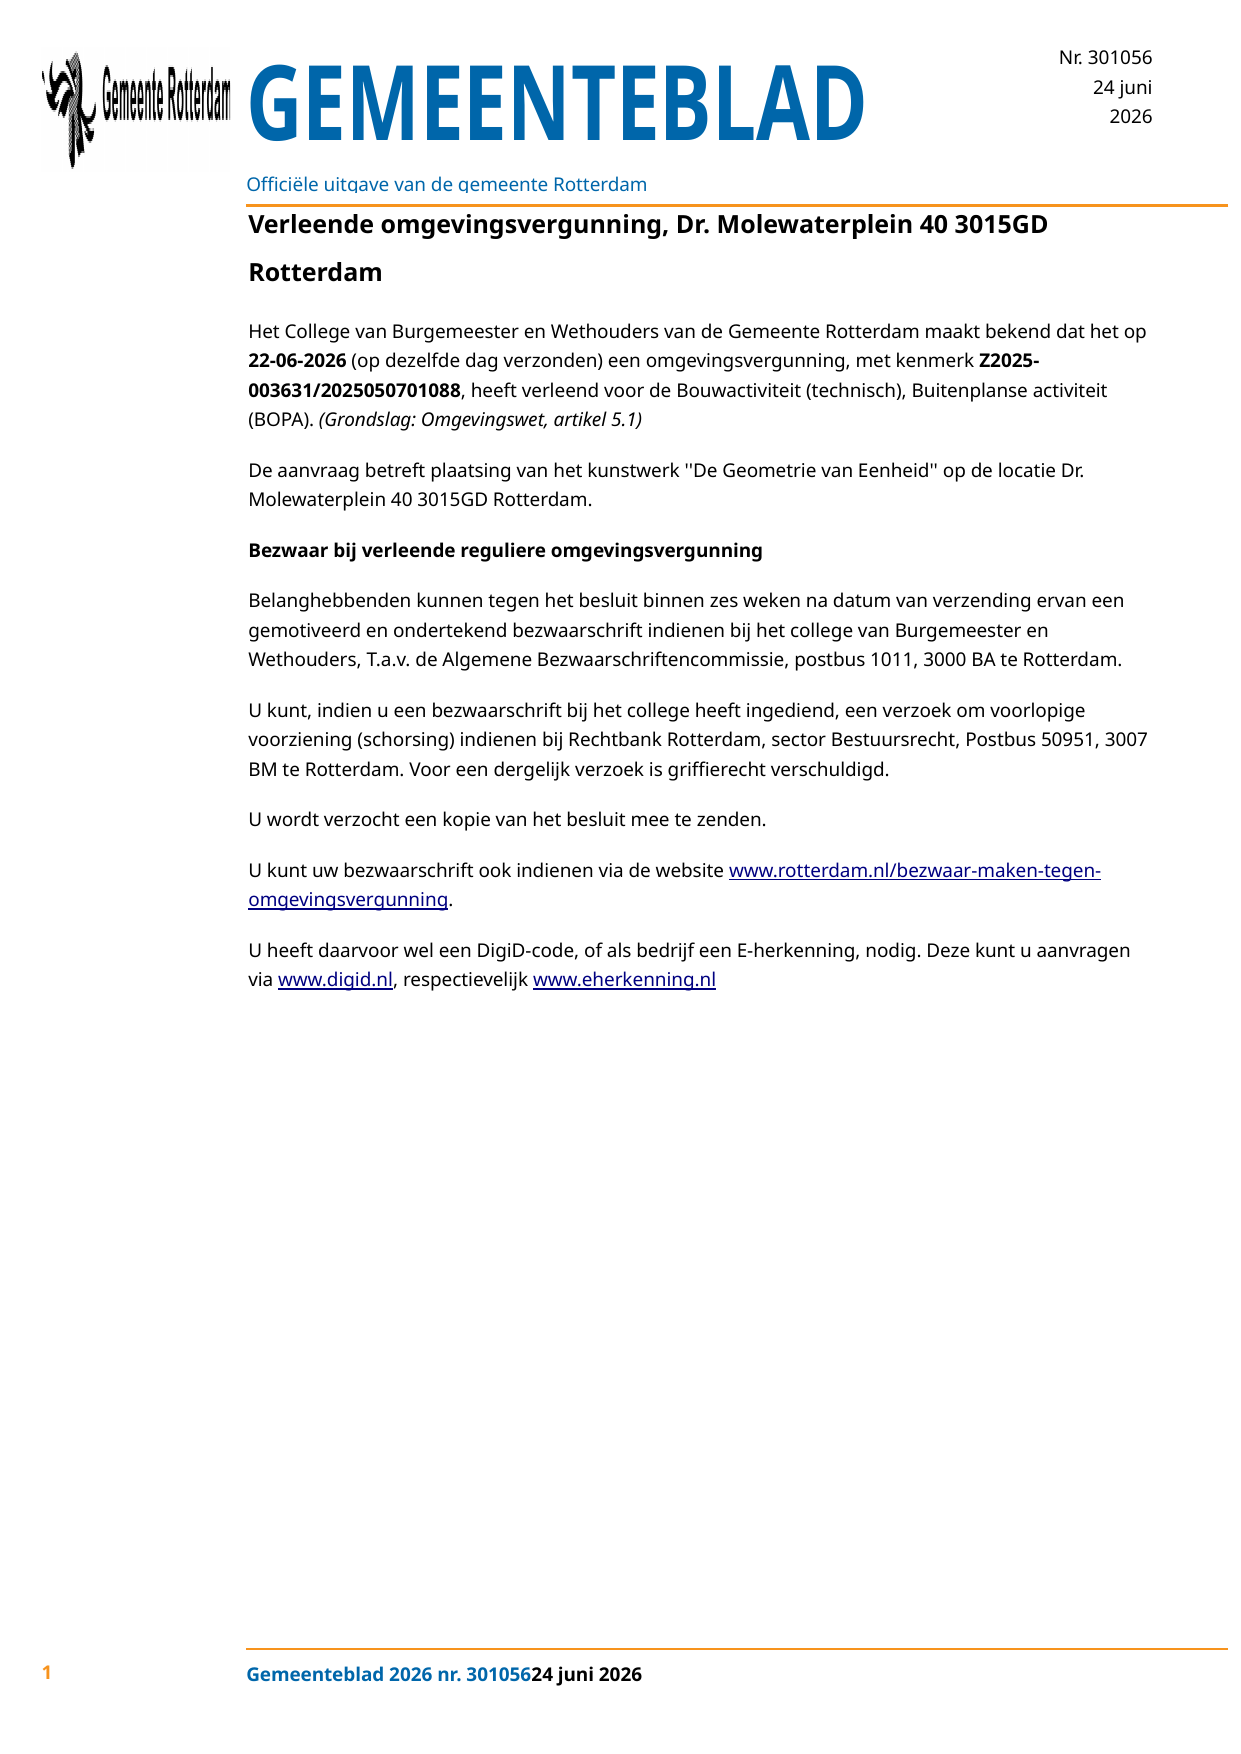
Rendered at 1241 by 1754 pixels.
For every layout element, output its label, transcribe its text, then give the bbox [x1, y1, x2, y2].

text Belanghebbenden kunnen tegen het besluit binnen zes weken na datum van verzending ervan een gemotiveerd en ondertekend bezwaarschrift indienen bij het college van Burgemeester en Wethouders, T.a.v. de Algemene Bezwaarschriftencommissie, postbus 1011, 3000 BA te Rotterdam. [248, 587, 1152, 672]
picture [41, 47, 231, 172]
text Verleende omgevingsvergunning, Dr. Molewaterplein 40 3015GD Rotterdam [248, 207, 1152, 288]
text U kunt uw bezwaarschrift ook indienen via de website www.rotterdam.nl/bezwaar-maken-tegen-omgevingsvergunning. [248, 857, 1152, 912]
text Bezwaar bij verleende reguliere omgevingsvergunning [248, 537, 1152, 563]
text U kunt, indien u een bezwaarschrift bij het college heeft ingediend, een verzoek om voorlopige voorziening (schorsing) indienen bij Rechtbank Rotterdam, sector Bestuursrecht, Postbus 50951, 3007 BM te Rotterdam. Voor een dergelijk verzoek is griffierecht verschuldigd. [248, 697, 1152, 782]
text De aanvraag betreft plaatsing van het kunstwerk ''De Geometrie van Eenheid'' op de locatie Dr. Molewaterplein 40 3015GD Rotterdam. [248, 457, 1152, 512]
text Het College van Burgemeester en Wethouders van de Gemeente Rotterdam maakt bekend dat het op 22-06-2026 (op dezelfde dag verzonden) een omgevingsvergunning, met kenmerk Z2025-003631/2025050701088, heeft verleend voor de Bouwactiviteit (technisch), Buitenplanse activiteit (BOPA). (Grondslag: Omgevingswet, artikel 5.1) [248, 318, 1152, 432]
text U wordt verzocht een kopie van het besluit mee te zenden. [248, 807, 1152, 832]
text U heeft daarvoor wel een DigiD-code, of als bedrijf een E-herkenning, nodig. Deze kunt u aanvragen via www.digid.nl, respectievelijk www.eherkenning.nl [248, 937, 1152, 992]
